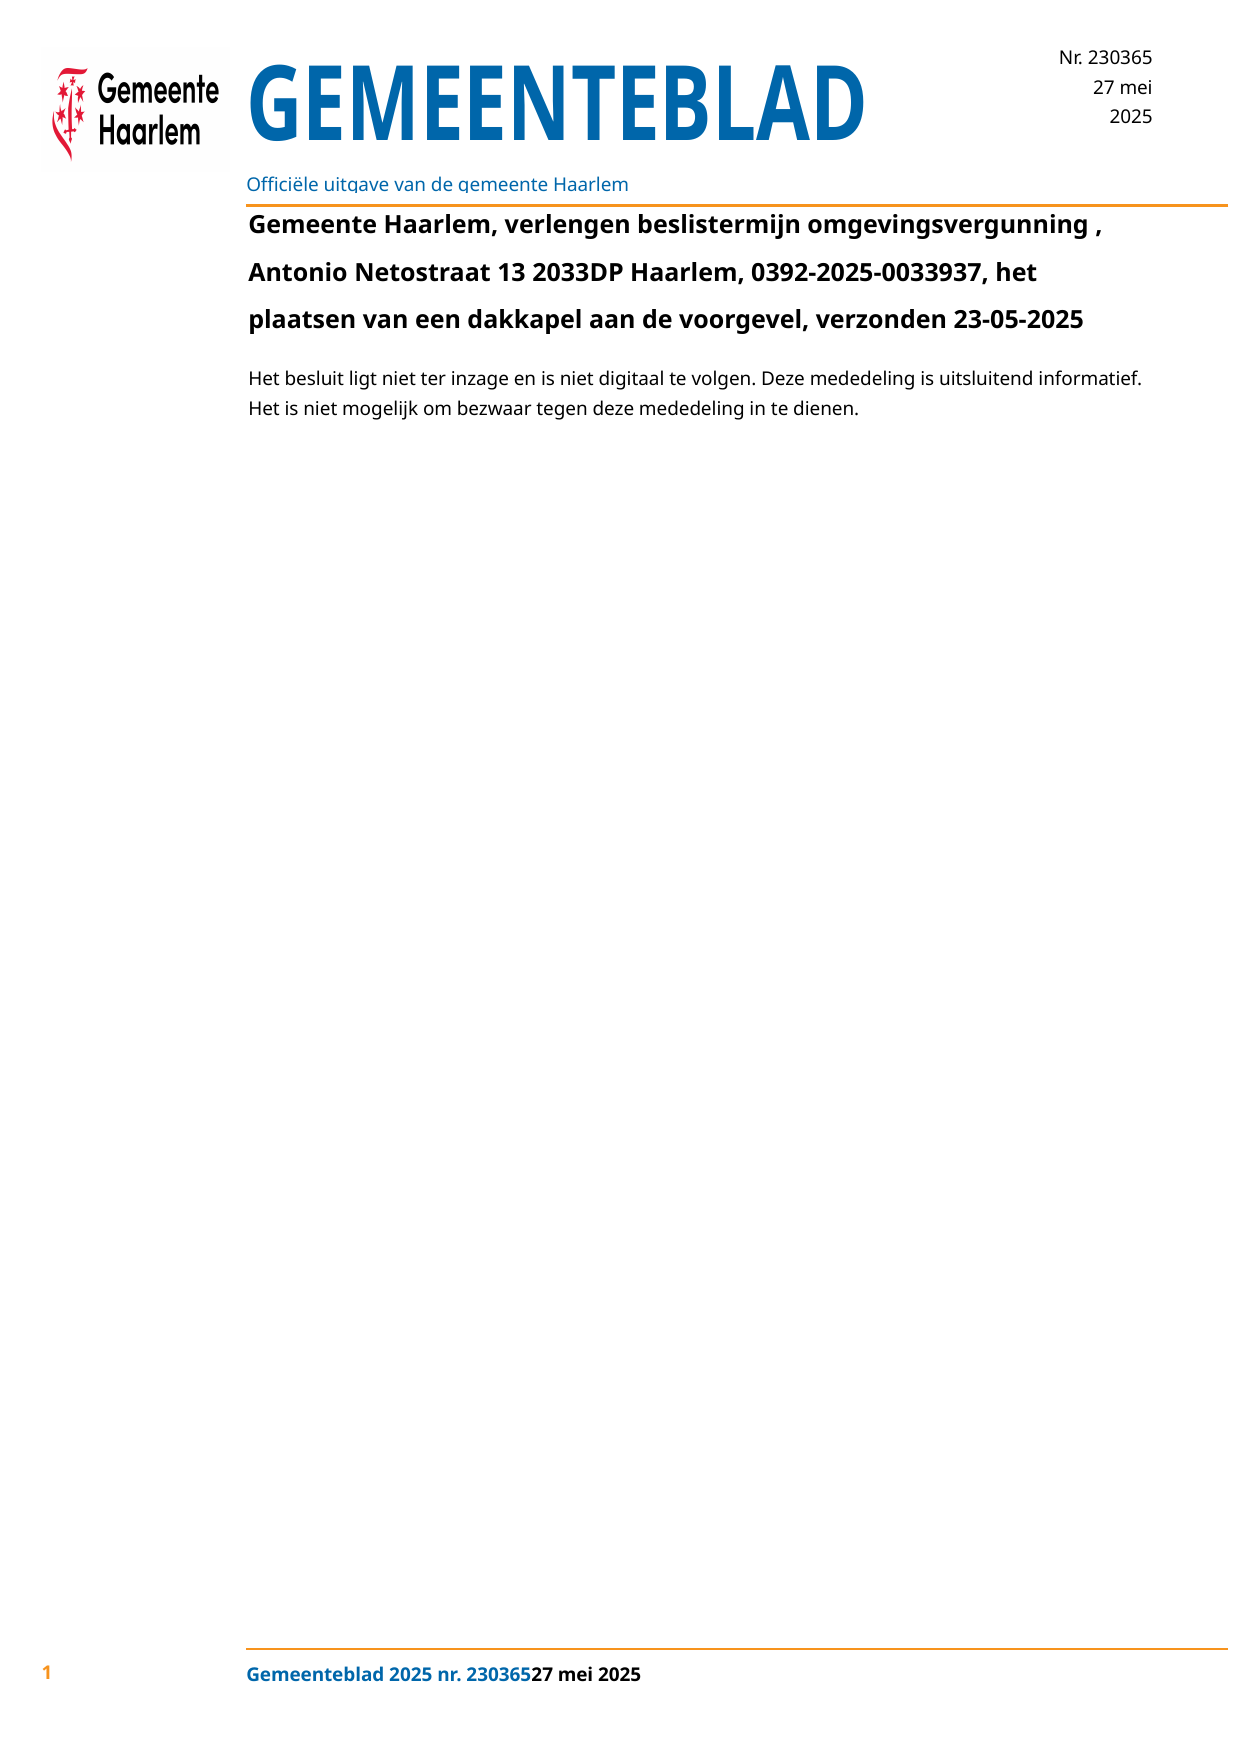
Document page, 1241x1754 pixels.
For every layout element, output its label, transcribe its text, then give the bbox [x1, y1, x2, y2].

text Het besluit ligt niet ter inzage en is niet digitaal te volgen. Deze mededeling is uitsluitend informatief. Het is niet mogelijk om bezwaar tegen deze mededeling in te dienen. [248, 366, 1152, 421]
text Gemeente Haarlem, verlengen beslistermijn omgevingsvergunning , Antonio Netostraat 13 2033DP Haarlem, 0392-2025-0033937, het plaatsen van een dakkapel aan de voorgevel, verzonden 23-05-2025 [248, 207, 1152, 336]
picture [41, 47, 231, 172]
